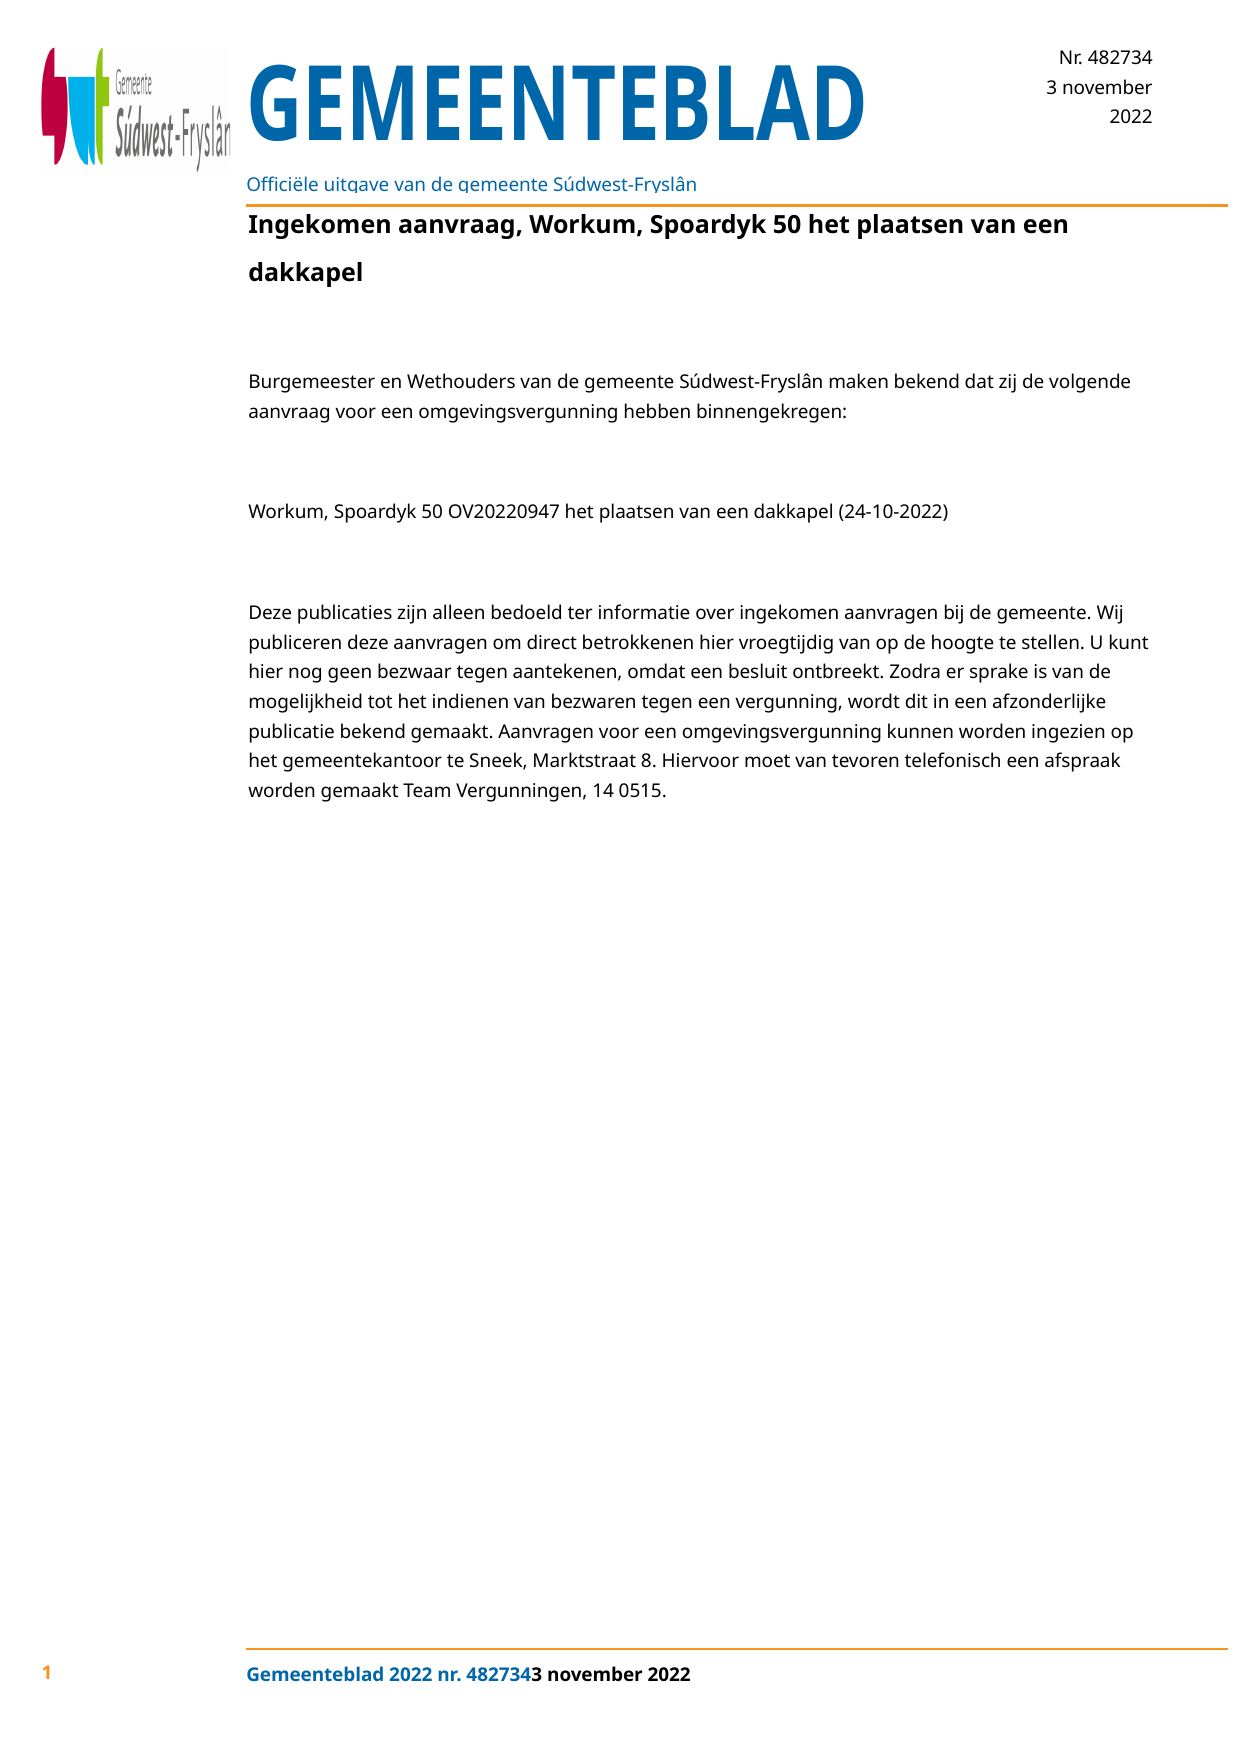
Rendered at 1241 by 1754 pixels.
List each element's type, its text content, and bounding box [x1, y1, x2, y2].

text Burgemeester en Wethouders van de gemeente Súdwest-Fryslân maken bekend dat zij de volgende aanvraag voor een omgevingsvergunning hebben binnengekregen: [248, 368, 1152, 424]
text Deze publicaties zijn alleen bedoeld ter informatie over ingekomen aanvragen bij de gemeente. Wij publiceren deze aanvragen om direct betrokkenen hier vroegtijdig van op de hoogte te stellen. U kunt hier nog geen bezwaar tegen aantekenen, omdat een besluit ontbreekt. Zodra er sprake is van de mogelijkheid tot het indienen van bezwaren tegen een vergunning, wordt dit in een afzonderlijke publicatie bekend gemaakt. Aanvragen voor een omgevingsvergunning kunnen worden ingezien op het gemeentekantoor te Sneek, Marktstraat 8. Hiervoor moet van tevoren telefonisch een afspraak worden gemaakt Team Vergunningen, 14 0515. [248, 599, 1152, 803]
text Workum, Spoardyk 50 OV20220947 het plaatsen van een dakkapel (24-10-2022) [248, 499, 1152, 524]
text Ingekomen aanvraag, Workum, Spoardyk 50 het plaatsen van een dakkapel [248, 207, 1152, 288]
picture [41, 47, 231, 172]
